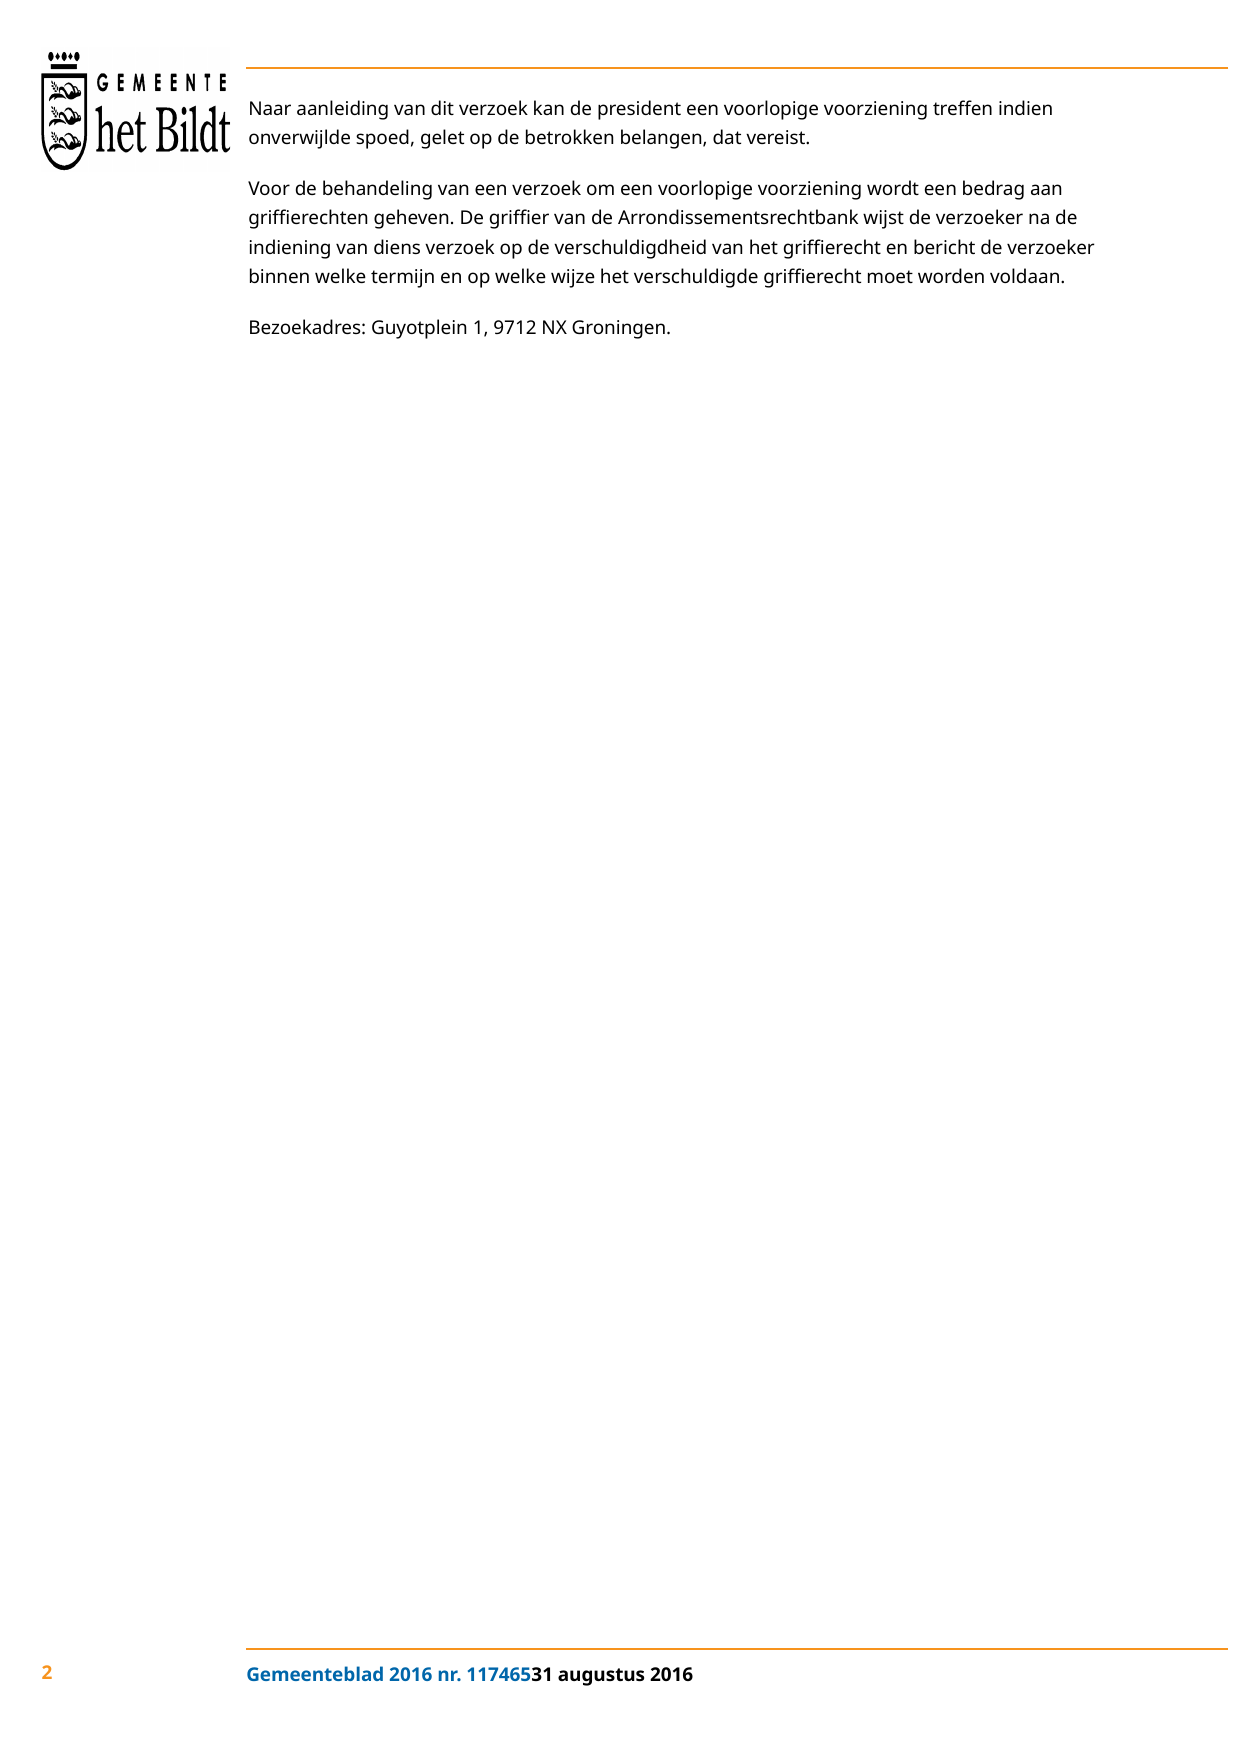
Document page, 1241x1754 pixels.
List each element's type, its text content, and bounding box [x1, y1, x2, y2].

text Naar aanleiding van dit verzoek kan de president een voorlopige voorziening treffen indien onverwijlde spoed, gelet op de betrokken belangen, dat vereist. [248, 95, 1152, 150]
text Voor de behandeling van een verzoek om een voorlopige voorziening wordt een bedrag aan griffierechten geheven. De griffier van de Arrondissementsrechtbank wijst de verzoeker na de indiening van diens verzoek op de verschuldigdheid van het griffierecht en bericht de verzoeker binnen welke termijn en op welke wijze het verschuldigde griffierecht moet worden voldaan. [248, 175, 1152, 289]
text Bezoekadres: Guyotplein 1, 9712 NX Groningen. [248, 314, 1152, 340]
picture [41, 47, 231, 172]
